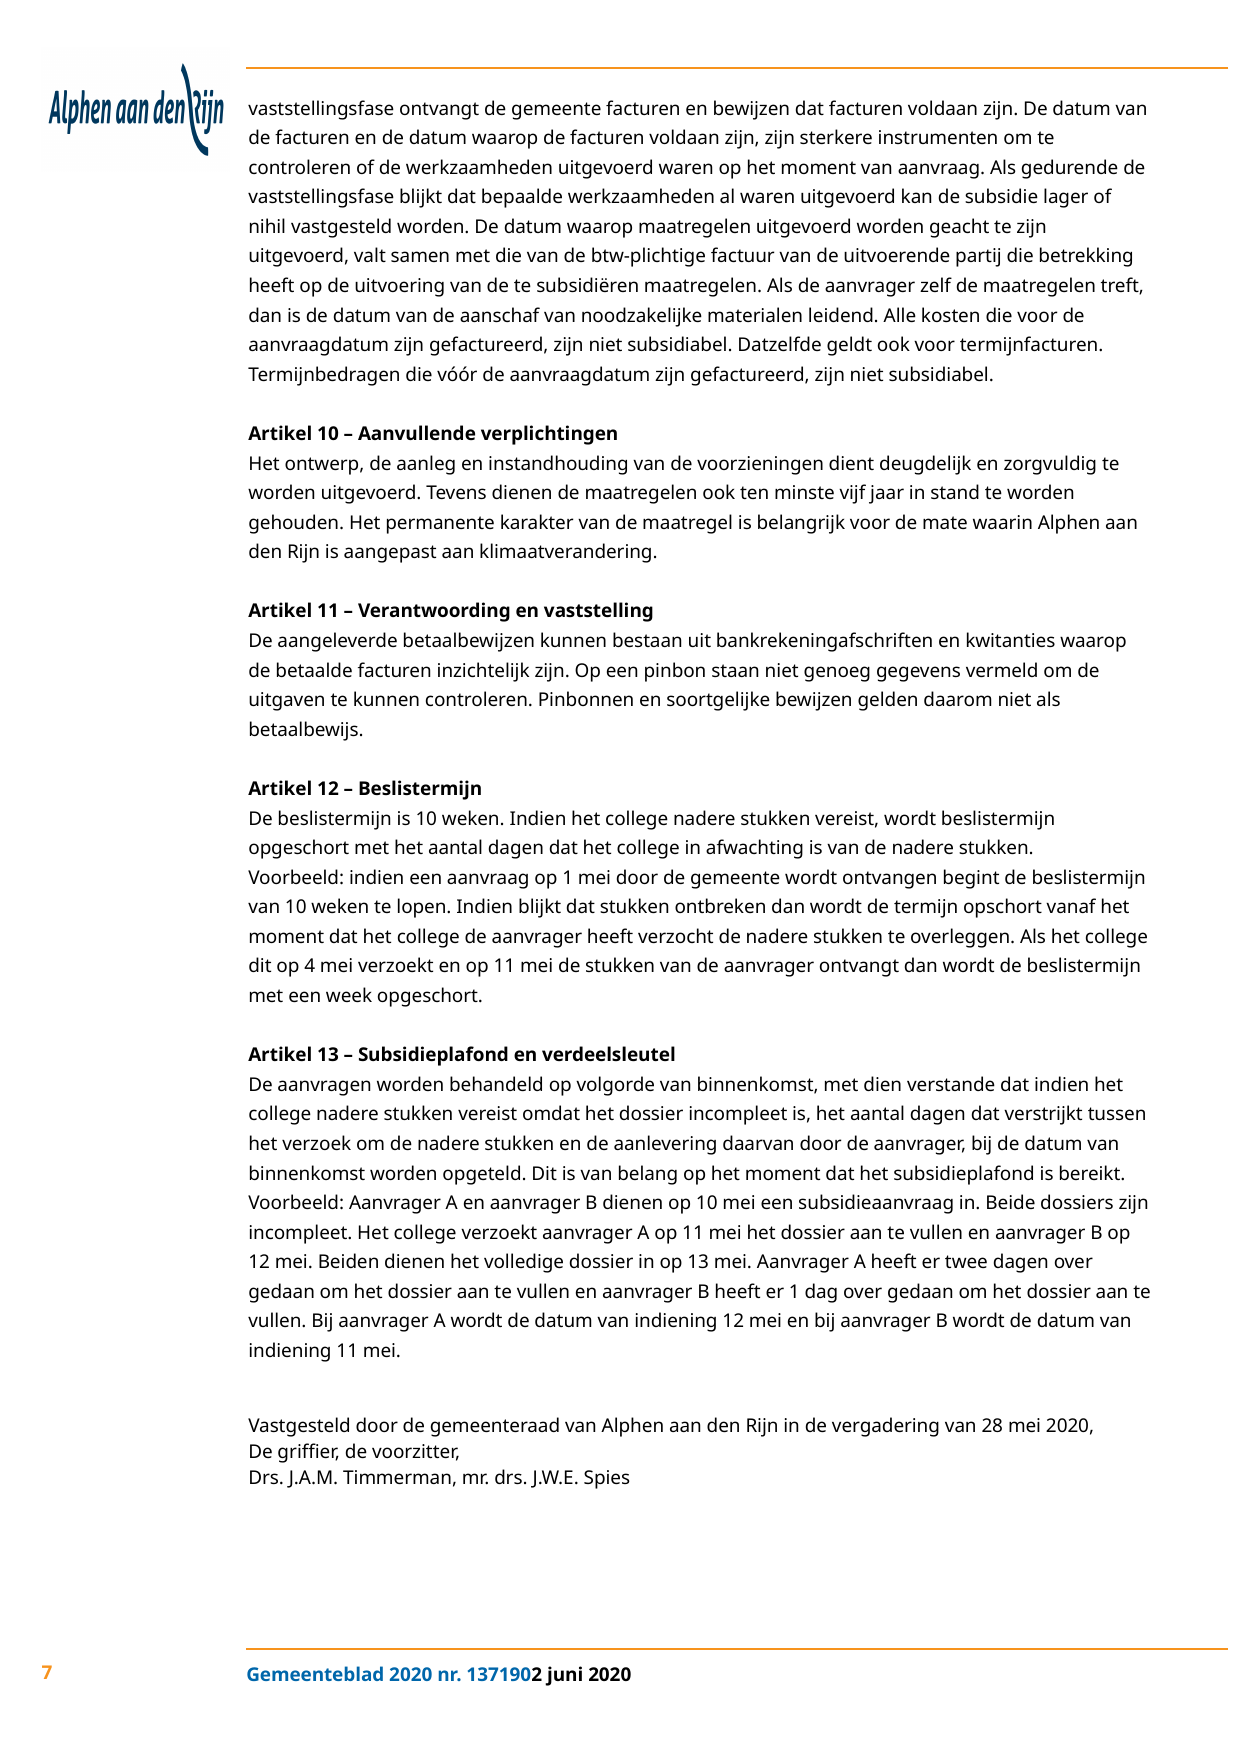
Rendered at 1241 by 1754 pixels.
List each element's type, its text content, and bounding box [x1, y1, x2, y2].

text De griffier, de voorzitter, [248, 1438, 1152, 1464]
text Vastgesteld door de gemeenteraad van Alphen aan den Rijn in de vergadering van 28 mei 2020, [248, 1412, 1152, 1438]
text Het ontwerp, de aanleg en instandhouding van de voorzieningen dient deugdelijk en zorgvuldig te worden uitgevoerd. Tevens dienen de maatregelen ook ten minste vijf jaar in stand te worden gehouden. Het permanente karakter van de maatregel is belangrijk voor de mate waarin Alphen aan den Rijn is aangepast aan klimaatverandering. [248, 450, 1152, 564]
text Artikel 11 – Verantwoording en vaststelling [248, 598, 1152, 623]
text Voorbeeld: Aanvrager A en aanvrager B dienen op 10 mei een subsidieaanvraag in. Beide dossiers zijn incompleet. Het college verzoekt aanvrager A op 11 mei het dossier aan te vullen en aanvrager B op 12 mei. Beiden dienen het volledige dossier in op 13 mei. Aanvrager A heeft er twee dagen over gedaan om het dossier aan te vullen en aanvrager B heeft er 1 dag over gedaan om het dossier aan te vullen. Bij aanvrager A wordt de datum van indiening 12 mei en bij aanvrager B wordt de datum van indiening 11 mei. [248, 1189, 1152, 1363]
text De aangeleverde betaalbewijzen kunnen bestaan uit bankrekeningafschriften en kwitanties waarop de betaalde facturen inzichtelijk zijn. Op een pinbon staan niet genoeg gegevens vermeld om de uitgaven te kunnen controleren. Pinbonnen en soortgelijke bewijzen gelden daarom niet als betaalbewijs. [248, 627, 1152, 742]
text Artikel 12 – Beslistermijn [248, 775, 1152, 801]
text Artikel 10 – Aanvullende verplichtingen [248, 420, 1152, 446]
text De beslistermijn is 10 weken. Indien het college nadere stukken vereist, wordt beslistermijn opgeschort met het aantal dagen dat het college in afwachting is van de nadere stukken. [248, 805, 1152, 860]
text Artikel 13 – Subsidieplafond en verdeelsleutel [248, 1041, 1152, 1067]
picture [41, 47, 231, 172]
text De aanvragen worden behandeld op volgorde van binnenkomst, met dien verstande dat indien het college nadere stukken vereist omdat het dossier incompleet is, het aantal dagen dat verstrijkt tussen het verzoek om de nadere stukken en de aanlevering daarvan door de aanvrager, bij de datum van binnenkomst worden opgeteld. Dit is van belang op het moment dat het subsidieplafond is bereikt. [248, 1071, 1152, 1186]
text Drs. J.A.M. Timmerman, mr. drs. J.W.E. Spies [248, 1464, 1152, 1490]
text Voorbeeld: indien een aanvraag op 1 mei door de gemeente wordt ontvangen begint de beslistermijn van 10 weken te lopen. Indien blijkt dat stukken ontbreken dan wordt de termijn opschort vanaf het moment dat het college de aanvrager heeft verzocht de nadere stukken te overleggen. Als het college dit op 4 mei verzoekt en op 11 mei de stukken van de aanvrager ontvangt dan wordt de beslistermijn met een week opgeschort. [248, 864, 1152, 1008]
text vaststellingsfase ontvangt de gemeente facturen en bewijzen dat facturen voldaan zijn. De datum van de facturen en de datum waarop de facturen voldaan zijn, zijn sterkere instrumenten om te controleren of de werkzaamheden uitgevoerd waren op het moment van aanvraag. Als gedurende de vaststellingsfase blijkt dat bepaalde werkzaamheden al waren uitgevoerd kan de subsidie lager of nihil vastgesteld worden. De datum waarop maatregelen uitgevoerd worden geacht te zijn uitgevoerd, valt samen met die van de btw-plichtige factuur van de uitvoerende partij die betrekking heeft op de uitvoering van de te subsidiëren maatregelen. Als de aanvrager zelf de maatregelen treft, dan is de datum van de aanschaf van noodzakelijke materialen leidend. Alle kosten die voor de aanvraagdatum zijn gefactureerd, zijn niet subsidiabel. Datzelfde geldt ook voor termijnfacturen. Termijnbedragen die vóór de aanvraagdatum zijn gefactureerd, zijn niet subsidiabel. [248, 95, 1152, 387]
